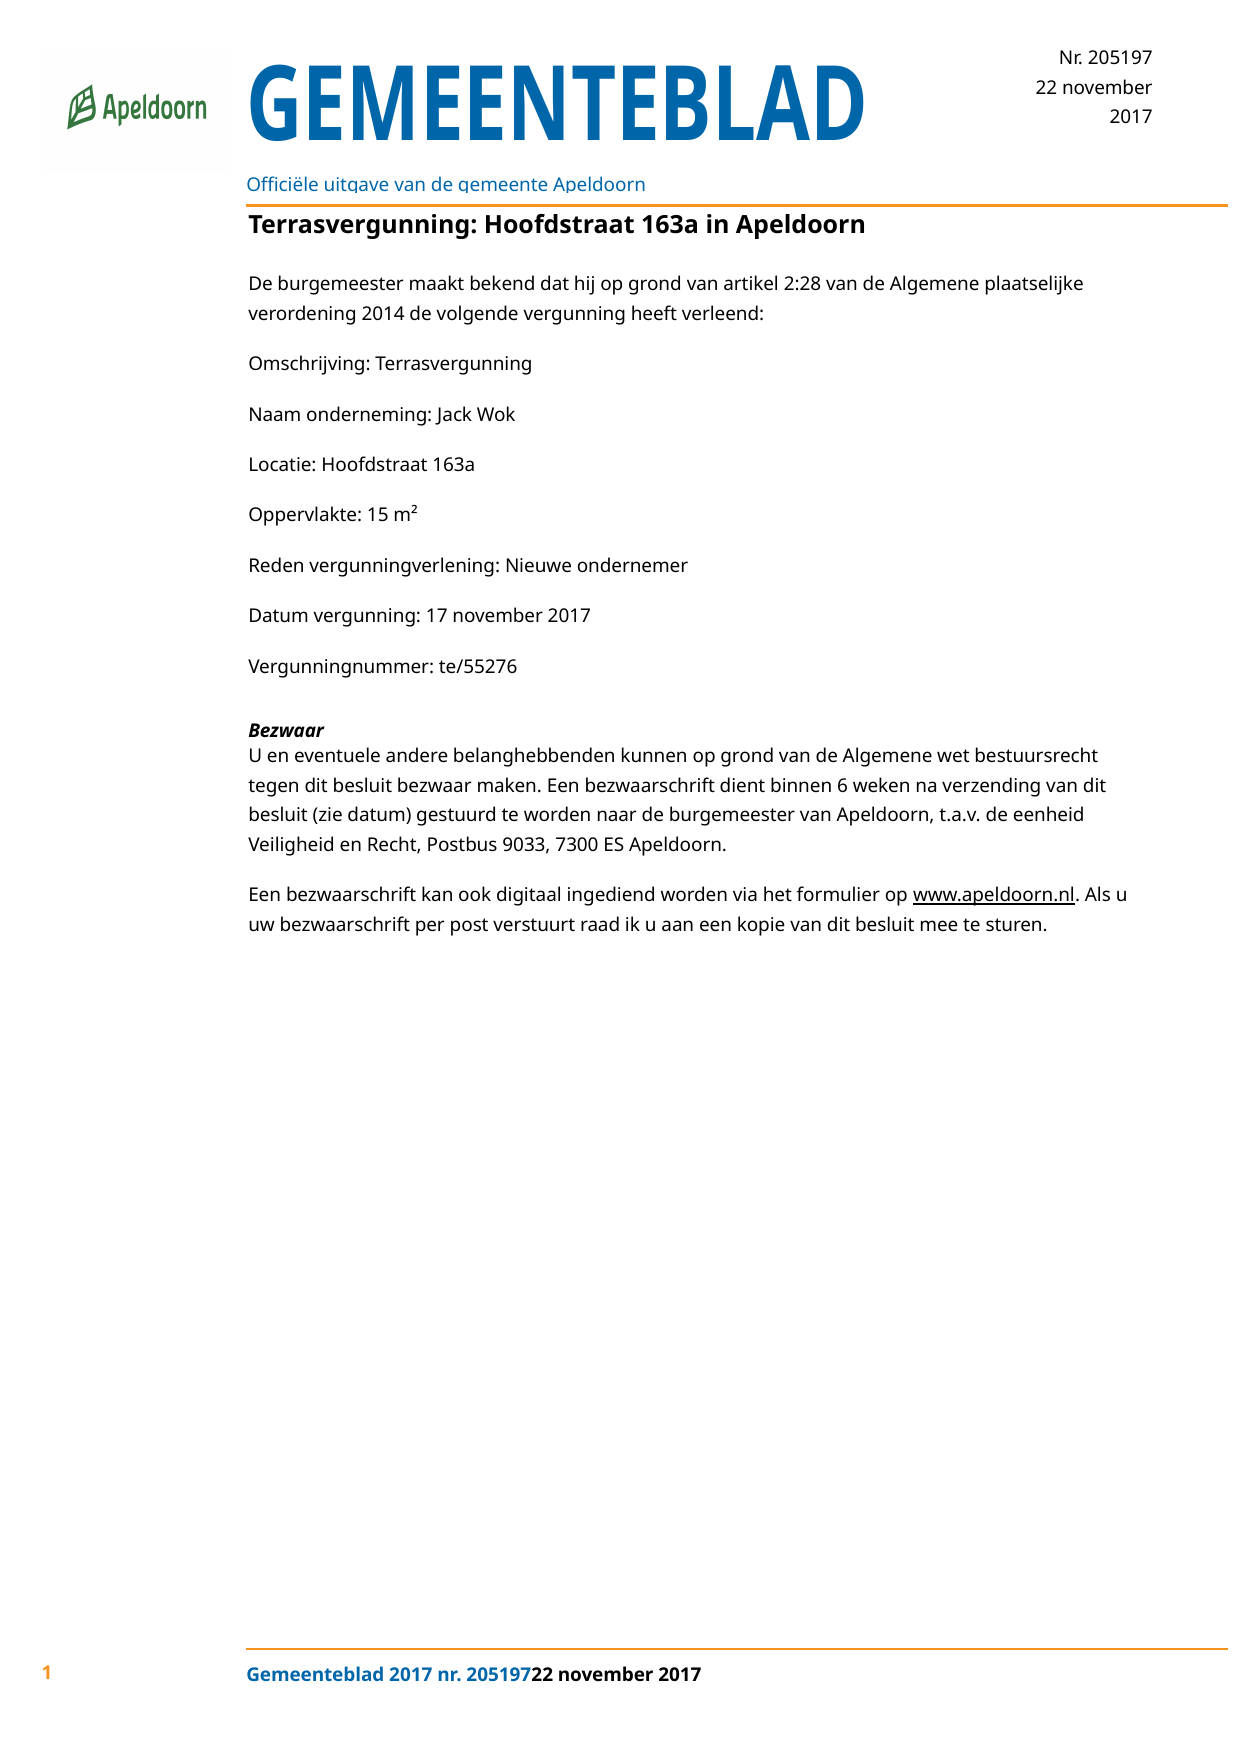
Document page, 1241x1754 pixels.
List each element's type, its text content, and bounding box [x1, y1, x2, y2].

text Bezwaar [248, 717, 1152, 742]
text Oppervlakte: 15 m² [248, 502, 1152, 527]
text Vergunningnummer: te/55276 [248, 653, 1152, 678]
text Naam onderneming: Jack Wok [248, 401, 1152, 426]
picture [41, 47, 231, 172]
text Een bezwaarschrift kan ook digitaal ingediend worden via het formulier op www.apeldoorn.nl. Als u uw bezwaarschrift per post verstuurt raad ik u aan een kopie van dit besluit mee te sturen. [248, 882, 1152, 937]
text De burgemeester maakt bekend dat hij op grond van artikel 2:28 van de Algemene plaatselijke verordening 2014 de volgende vergunning heeft verleend: [248, 270, 1152, 326]
text Omschrijving: Terrasvergunning [248, 350, 1152, 376]
text Datum vergunning: 17 november 2017 [248, 602, 1152, 628]
text Locatie: Hoofdstraat 163a [248, 451, 1152, 477]
text U en eventuele andere belanghebbenden kunnen op grond van de Algemene wet bestuursrecht tegen dit besluit bezwaar maken. Een bezwaarschrift dient binnen 6 weken na verzending van dit besluit (zie datum) gestuurd te worden naar de burgemeester van Apeldoorn, t.a.v. de eenheid Veiligheid en Recht, Postbus 9033, 7300 ES Apeldoorn. [248, 742, 1152, 857]
text Terrasvergunning: Hoofdstraat 163a in Apeldoorn [248, 207, 1152, 241]
text Reden vergunningverlening: Nieuwe ondernemer [248, 552, 1152, 578]
